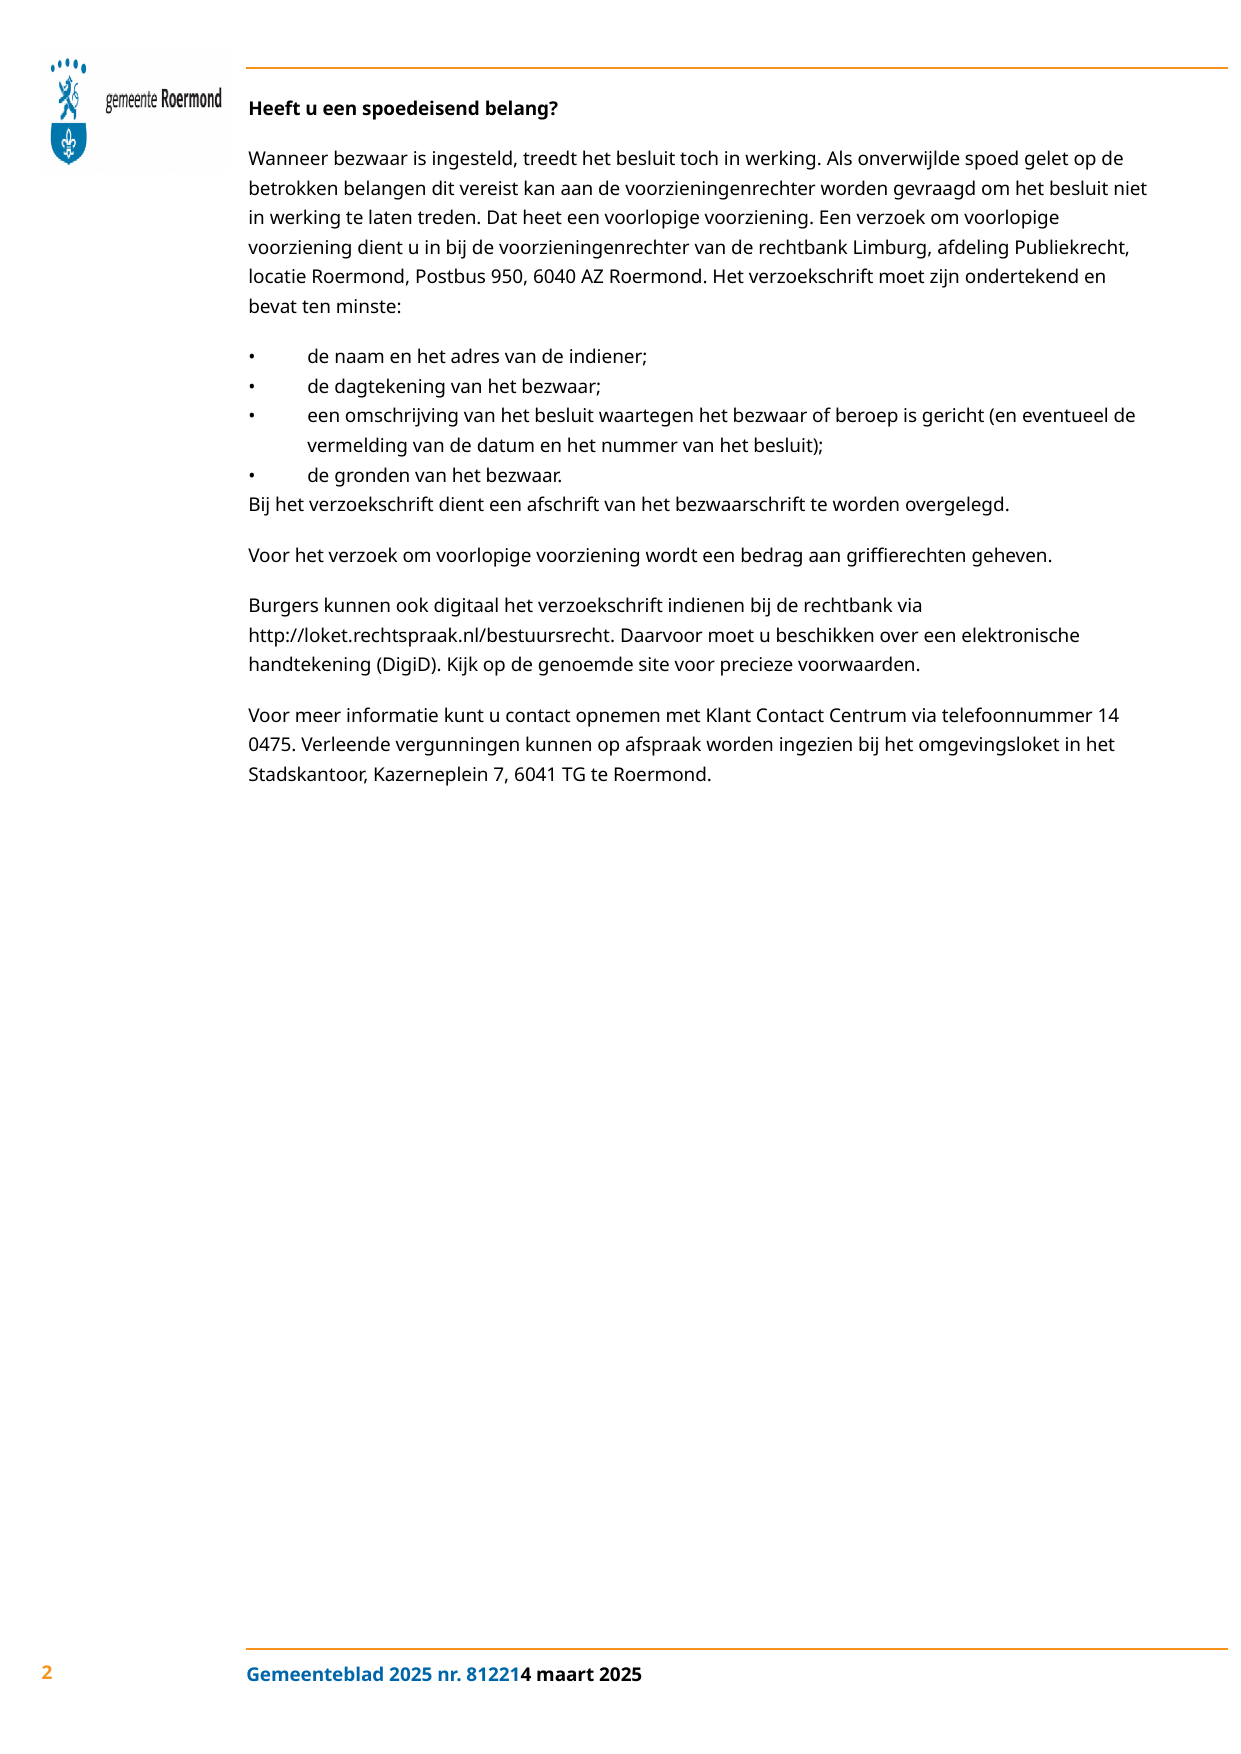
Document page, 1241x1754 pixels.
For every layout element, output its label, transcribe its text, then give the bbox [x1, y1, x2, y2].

text Burgers kunnen ook digitaal het verzoekschrift indienen bij de rechtbank via http://loket.rechtspraak.nl/bestuursrecht. Daarvoor moet u beschikken over een elektronische handtekening (DigiD). Kijk op de genoemde site voor precieze voorwaarden. [248, 592, 1152, 677]
text Wanneer bezwaar is ingesteld, treedt het besluit toch in werking. Als onverwijlde spoed gelet op de betrokken belangen dit vereist kan aan de voorzieningenrechter worden gevraagd om het besluit niet in werking te laten treden. Dat heet een voorlopige voorziening. Een verzoek om voorlopige voorziening dient u in bij de voorzieningenrechter van de rechtbank Limburg, afdeling Publiekrecht, locatie Roermond, Postbus 950, 6040 AZ Roermond. Het verzoekschrift moet zijn ondertekend en bevat ten minste: [248, 145, 1152, 319]
picture [41, 47, 231, 172]
text Heeft u een spoedeisend belang? [248, 95, 1152, 121]
text Voor meer informatie kunt u contact opnemen met Klant Contact Centrum via telefoonnummer 14 0475. Verleende vergunningen kunnen op afspraak worden ingezien bij het omgevingsloket in het Stadskantoor, Kazerneplein 7, 6041 TG te Roermond. [248, 702, 1152, 787]
text Voor het verzoek om voorlopige voorziening wordt een bedrag aan griffierechten geheven. [248, 542, 1152, 568]
list de gronden van het bezwaar. [248, 462, 1152, 488]
text Bij het verzoekschrift dient een afschrift van het bezwaarschrift te worden overgelegd. [248, 491, 1152, 517]
list een omschrijving van het besluit waartegen het bezwaar of beroep is gericht (en eventueel de vermelding van de datum en het nummer van het besluit); [248, 403, 1152, 458]
list de naam en het adres van de indiener; [248, 343, 1152, 369]
list de dagtekening van het bezwaar; [248, 373, 1152, 399]
